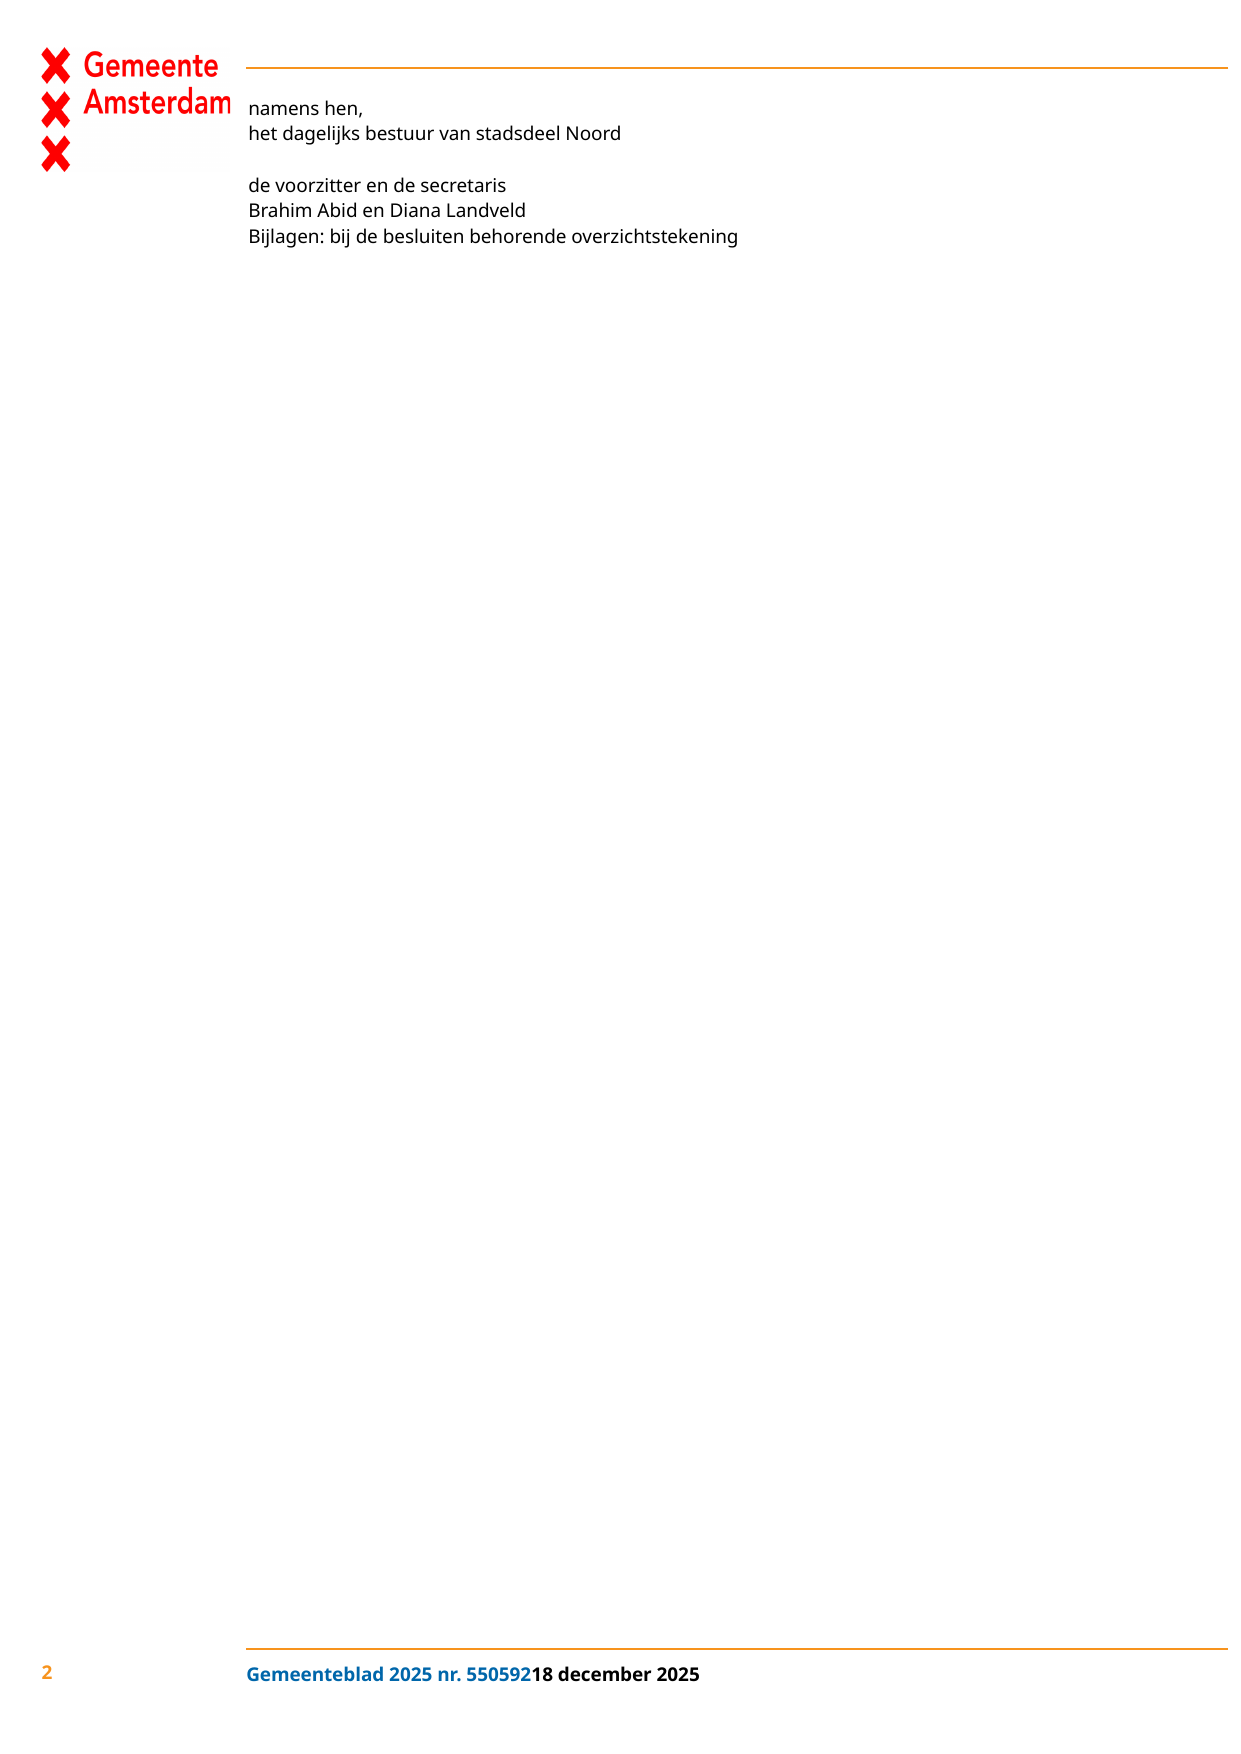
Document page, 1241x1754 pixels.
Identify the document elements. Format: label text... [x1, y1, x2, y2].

text Bijlagen: bij de besluiten behorende overzichtstekening [248, 223, 1152, 249]
text het dagelijks bestuur van stadsdeel Noord [248, 121, 1152, 146]
picture [41, 47, 231, 172]
text de voorzitter en de secretaris [248, 172, 1152, 198]
text Brahim Abid en Diana Landveld [248, 198, 1152, 223]
text namens hen, [248, 95, 1152, 121]
